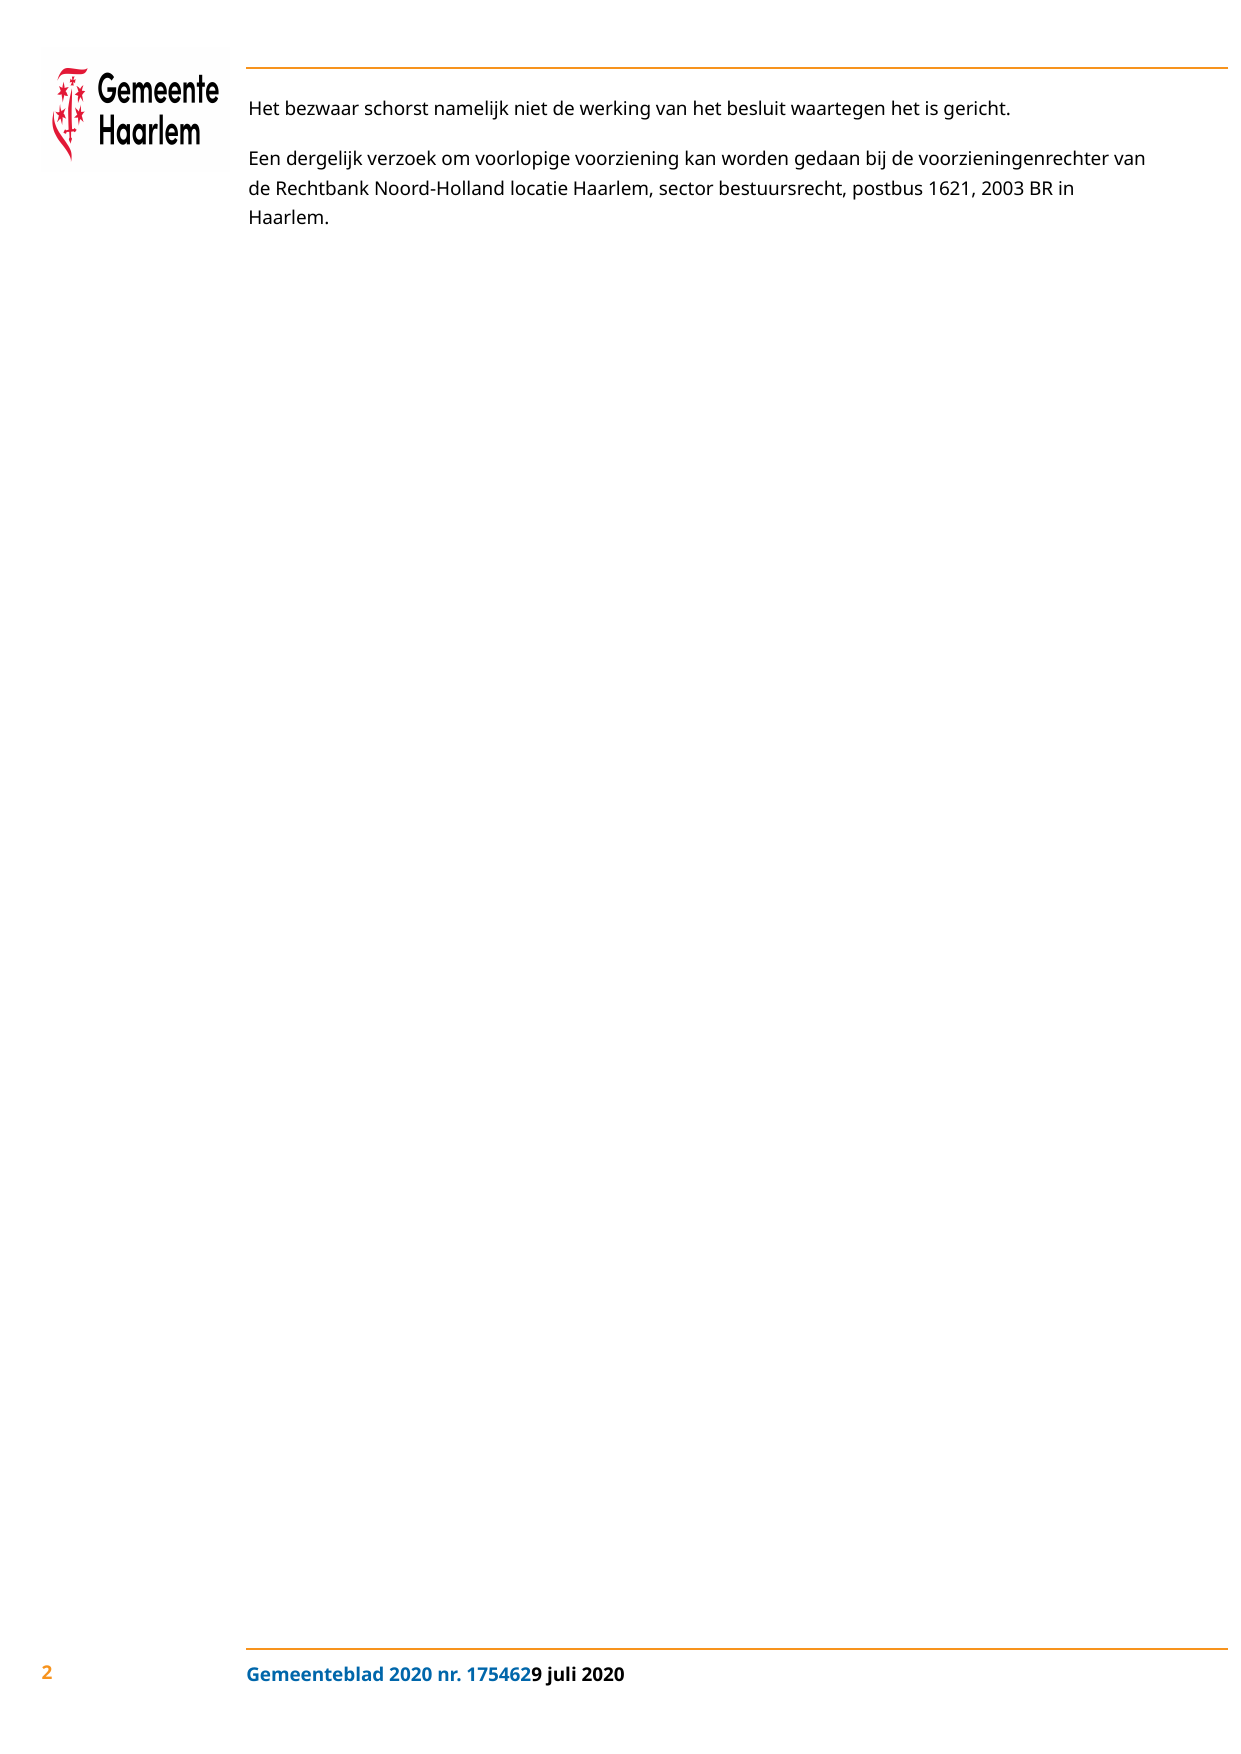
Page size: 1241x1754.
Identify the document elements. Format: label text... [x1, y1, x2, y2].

text Het bezwaar schorst namelijk niet de werking van het besluit waartegen het is gericht. [248, 95, 1152, 121]
text Een dergelijk verzoek om voorlopige voorziening kan worden gedaan bij de voorzieningenrechter van de Rechtbank Noord-Holland locatie Haarlem, sector bestuursrecht, postbus 1621, 2003 BR in Haarlem. [248, 145, 1152, 230]
picture [41, 47, 231, 172]
